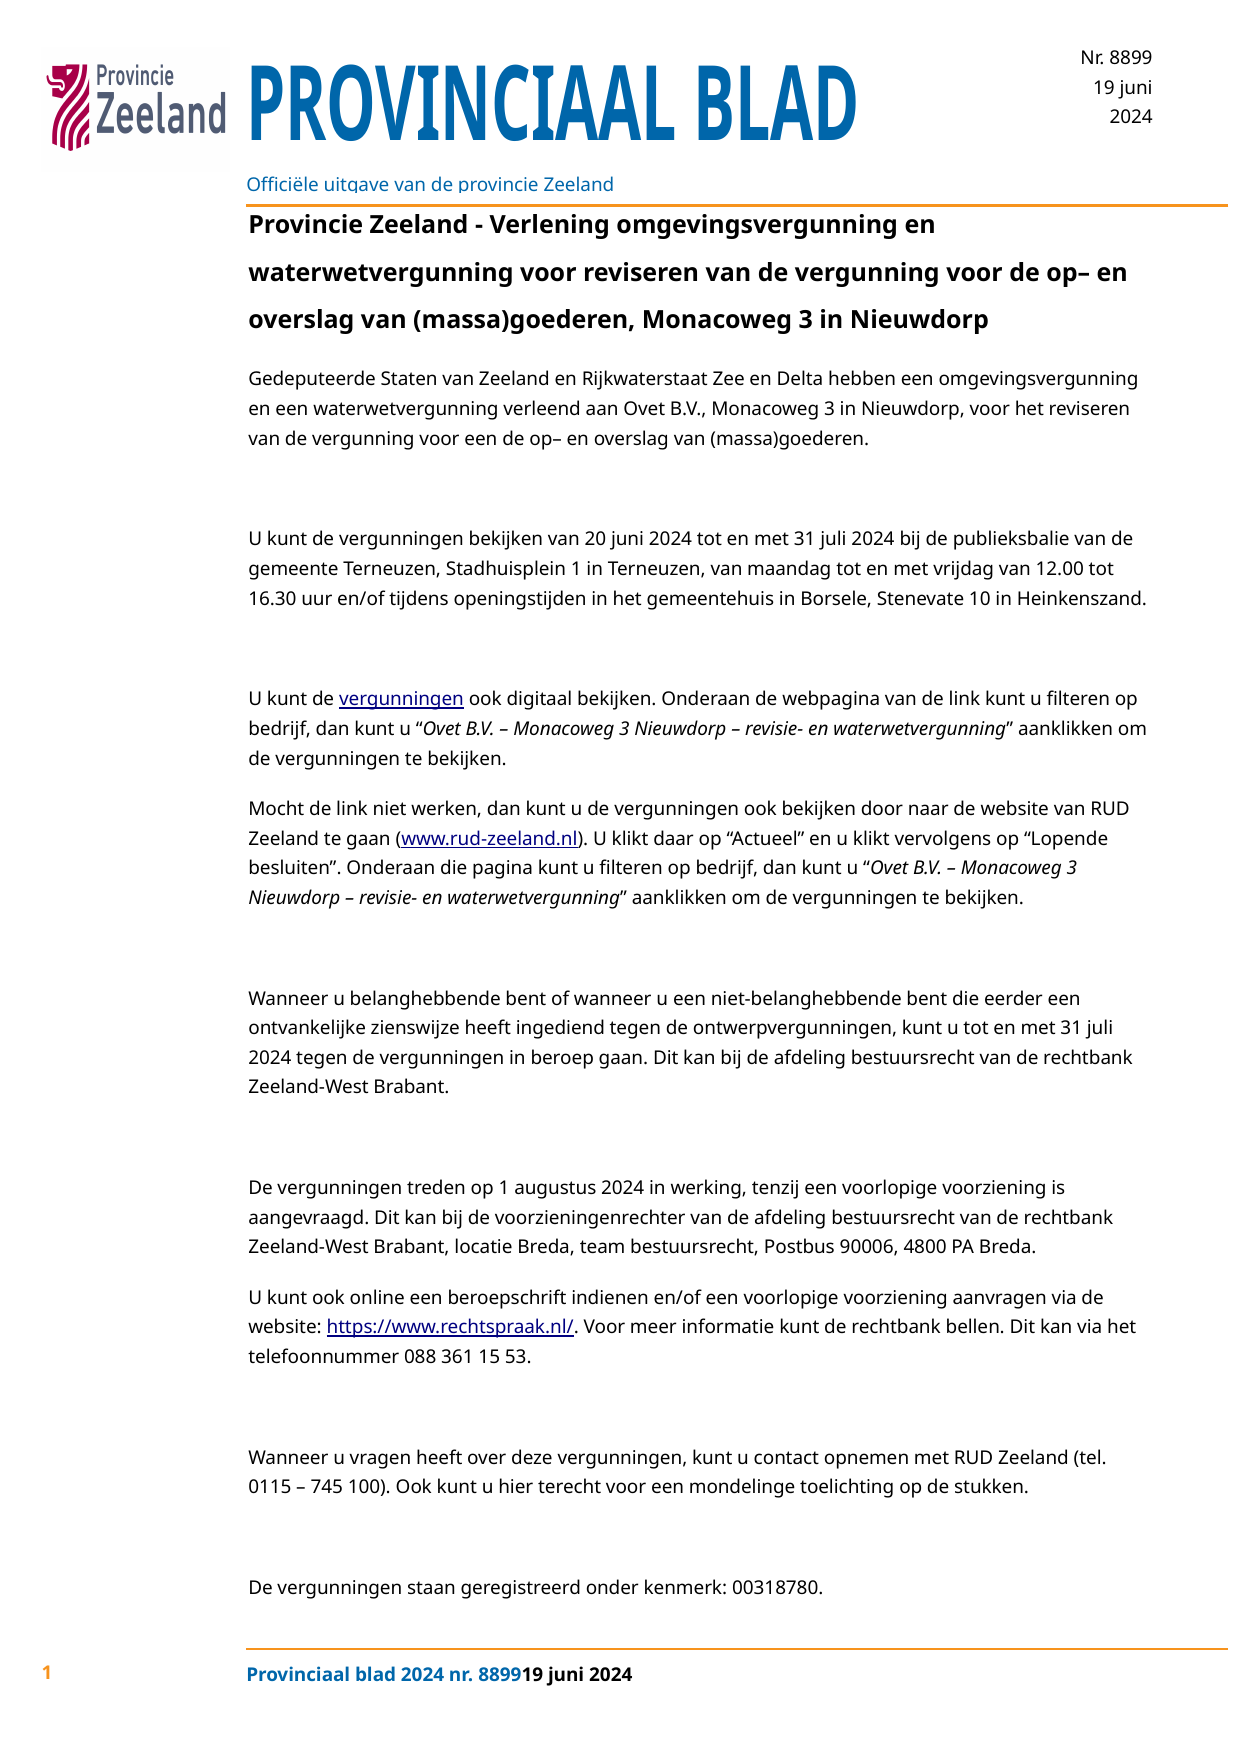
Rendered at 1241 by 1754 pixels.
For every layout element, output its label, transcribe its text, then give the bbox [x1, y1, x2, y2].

text Wanneer u belanghebbende bent of wanneer u een niet-belanghebbende bent die eerder een ontvankelijke zienswijze heeft ingediend tegen de ontwerpvergunningen, kunt u tot en met 31 juli 2024 tegen de vergunningen in beroep gaan. Dit kan bij de afdeling bestuursrecht van de rechtbank Zeeland-West Brabant. [248, 985, 1152, 1099]
text Mocht de link niet werken, dan kunt u de vergunningen ook bekijken door naar de website van RUD Zeeland te gaan (www.rud-zeeland.nl). U klikt daar op “Actueel” en u klikt vervolgens op “Lopende besluiten”. Onderaan die pagina kunt u filteren op bedrijf, dan kunt u “Ovet B.V. – Monacoweg 3 Nieuwdorp – revisie- en waterwetvergunning” aanklikken om de vergunningen te bekijken. [248, 795, 1152, 909]
text Gedeputeerde Staten van Zeeland en Rijkwaterstaat Zee en Delta hebben een omgevingsvergunning en een waterwetvergunning verleend aan Ovet B.V., Monacoweg 3 in Nieuwdorp, voor het reviseren van de vergunning voor een de op– en overslag van (massa)goederen. [248, 366, 1152, 450]
text U kunt de vergunningen bekijken van 20 juni 2024 tot en met 31 juli 2024 bij de publieksbalie van de gemeente Terneuzen, Stadhuisplein 1 in Terneuzen, van maandag tot en met vrijdag van 12.00 tot 16.30 uur en/of tijdens openingstijden in het gemeentehuis in Borsele, Stenevate 10 in Heinkenszand. [248, 526, 1152, 610]
text U kunt de vergunningen ook digitaal bekijken. Onderaan de webpagina van de link kunt u filteren op bedrijf, dan kunt u “Ovet B.V. – Monacoweg 3 Nieuwdorp – revisie- en waterwetvergunning” aanklikken om de vergunningen te bekijken. [248, 686, 1152, 770]
text De vergunningen treden op 1 augustus 2024 in werking, tenzij een voorlopige voorziening is aangevraagd. Dit kan bij de voorzieningenrechter van de afdeling bestuursrecht van de rechtbank Zeeland-West Brabant, locatie Breda, team bestuursrecht, Postbus 90006, 4800 PA Breda. [248, 1174, 1152, 1259]
text Wanneer u vragen heeft over deze vergunningen, kunt u contact opnemen met RUD Zeeland (tel. 0115 – 745 100). Ook kunt u hier terecht voor een mondelinge toelichting op de stukken. [248, 1444, 1152, 1499]
picture [41, 47, 231, 172]
text De vergunningen staan geregistreerd onder kenmerk: 00318780. [248, 1574, 1152, 1600]
text Provincie Zeeland - Verlening omgevingsvergunning en waterwetvergunning voor reviseren van de vergunning voor de op– en overslag van (massa)goederen, Monacoweg 3 in Nieuwdorp [248, 207, 1152, 336]
text U kunt ook online een beroepschrift indienen en/of een voorlopige voorziening aanvragen via de website: https://www.rechtspraak.nl/. Voor meer informatie kunt de rechtbank bellen. Dit kan via het telefoonnummer 088 361 15 53. [248, 1284, 1152, 1369]
